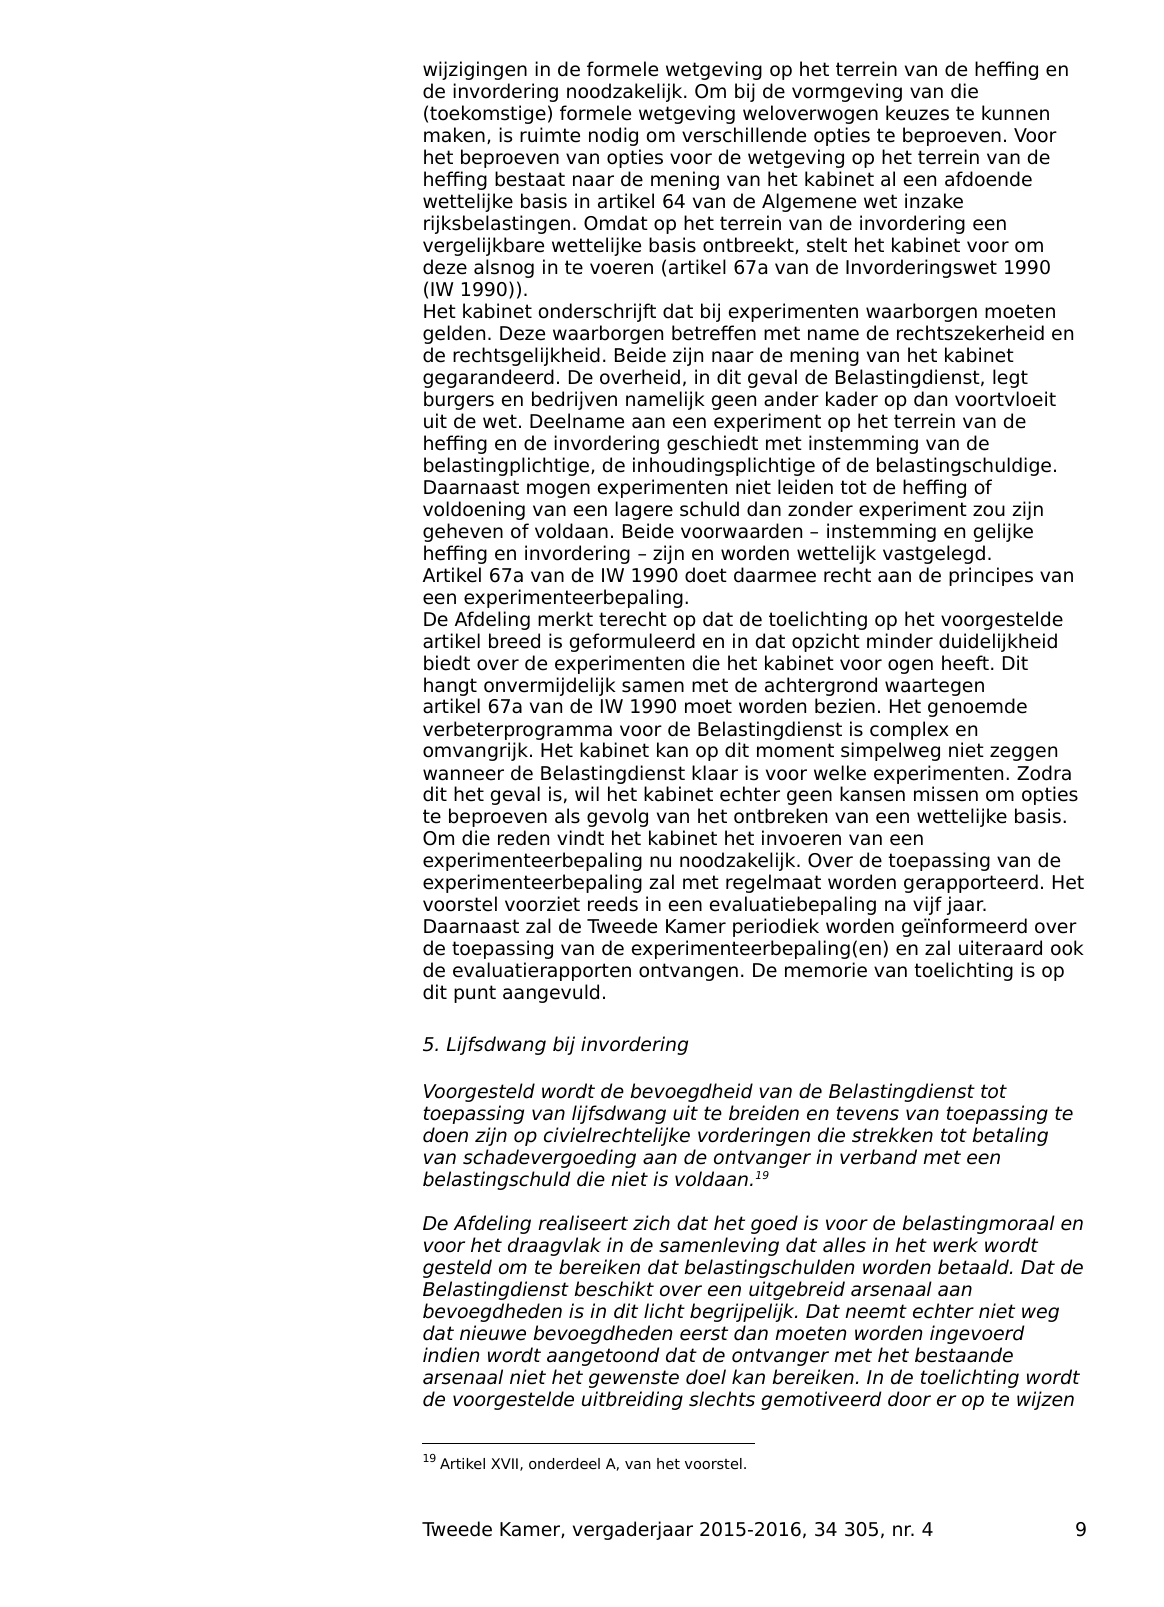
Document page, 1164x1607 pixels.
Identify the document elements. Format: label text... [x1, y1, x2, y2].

text Het kabinet onderschrijft dat bij experimenten waarborgen moeten gelden. Deze waarborgen betreffen met name de rechtszekerheid en de rechtsgelijkheid. Beide zijn naar de mening van het kabinet gegarandeerd. De overheid, in dit geval de Belastingdienst, legt burgers en bedrijven namelijk geen ander kader op dan voortvloeit uit de wet. Deelname aan een experiment op het terrein van de heffing en de invordering geschiedt met instemming van de belastingplichtige, de inhoudingsplichtige of de belastingschuldige. Daarnaast mogen experimenten niet leiden tot de heffing of voldoening van een lagere schuld dan zonder experiment zou zijn geheven of voldaan. Beide voorwaarden – instemming en gelijke heffing en invordering – zijn en worden wettelijk vastgelegd. Artikel 67a van de IW 1990 doet daarmee recht aan de principes van een experimenteerbepaling. [422, 301, 1087, 608]
text De Afdeling merkt terecht op dat de toelichting op het voorgestelde artikel breed is geformuleerd en in dat opzicht minder duidelijkheid biedt over de experimenten die het kabinet voor ogen heeft. Dit hangt onvermijdelijk samen met de achtergrond waartegen artikel 67a van de IW 1990 moet worden bezien. Het genoemde verbeterprogramma voor de Belastingdienst is complex en omvangrijk. Het kabinet kan op dit moment simpelweg niet zeggen wanneer de Belastingdienst klaar is voor welke experimenten. Zodra dit het geval is, wil het kabinet echter geen kansen missen om opties te beproeven als gevolg van het ontbreken van een wettelijke basis. Om die reden vindt het kabinet het invoeren van een experimenteerbepaling nu noodzakelijk. Over de toepassing van de experimenteerbepaling zal met regelmaat worden gerapporteerd. Het voorstel voorziet reeds in een evaluatiebepaling na vijf jaar. Daarnaast zal de Tweede Kamer periodiek worden geïnformeerd over de toepassing van de experimenteerbepaling(en) en zal uiteraard ook de evaluatierapporten ontvangen. De memorie van toelichting is op dit punt aangevuld. [422, 608, 1087, 1004]
text Voorgesteld wordt de bevoegdheid van de Belastingdienst tot toepassing van lijfsdwang uit te breiden en tevens van toepassing te doen zijn op civielrechtelijke vorderingen die strekken tot betaling van schadevergoeding aan de ontvanger in verband met een belastingschuld die niet is voldaan. [422, 1081, 1087, 1191]
text Artikel XVII, onderdeel A, van het voorstel. [422, 1452, 1087, 1474]
text De Afdeling realiseert zich dat het goed is voor de belastingmoraal en voor het draagvlak in de samenleving dat alles in het werk wordt gesteld om te bereiken dat belastingschulden worden betaald. Dat de Belastingdienst beschikt over een uitgebreid arsenaal aan bevoegdheden is in dit licht begrijpelijk. Dat neemt echter niet weg dat nieuwe bevoegdheden eerst dan moeten worden ingevoerd indien wordt aangetoond dat de ontvanger met het bestaande arsenaal niet het gewenste doel kan bereiken. In de toelichting wordt de voorgestelde uitbreiding slechts gemotiveerd door er op te wijzen [422, 1213, 1087, 1411]
subtitle 5. Lijfsdwang bij invordering [422, 1034, 1087, 1056]
text wijzigingen in de formele wetgeving op het terrein van de heffing en de invordering noodzakelijk. Om bij de vormgeving van die (toekomstige) formele wetgeving weloverwogen keuzes te kunnen maken, is ruimte nodig om verschillende opties te beproeven. Voor het beproeven van opties voor de wetgeving op het terrein van de heffing bestaat naar de mening van het kabinet al een afdoende wettelijke basis in artikel 64 van de Algemene wet inzake rijksbelastingen. Omdat op het terrein van de invordering een vergelijkbare wettelijke basis ontbreekt, stelt het kabinet voor om deze alsnog in te voeren (artikel 67a van de Invorderingswet 1990 (IW 1990)). [422, 59, 1087, 301]
